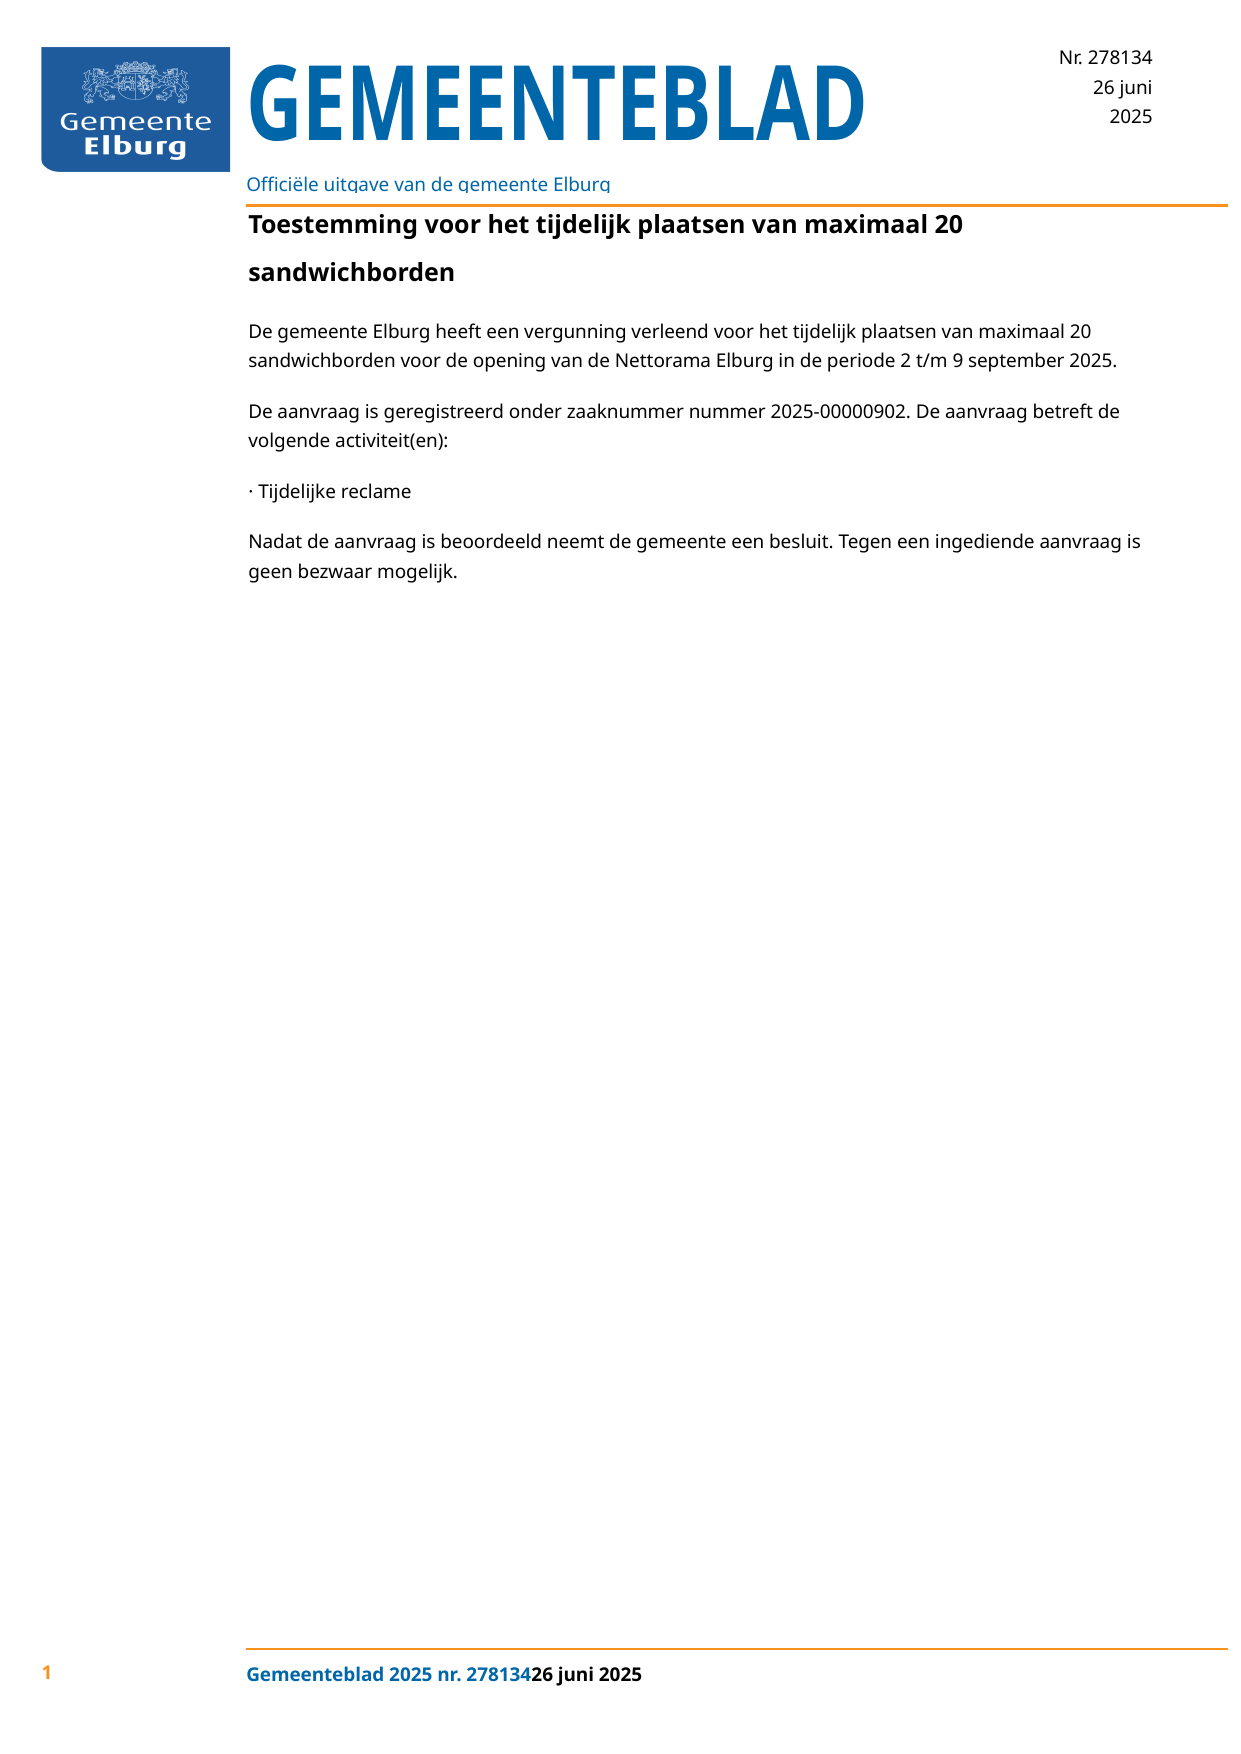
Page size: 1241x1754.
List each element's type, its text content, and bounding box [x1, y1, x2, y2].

text · Tijdelijke reclame [248, 478, 1152, 504]
picture [41, 47, 231, 172]
text Toestemming voor het tijdelijk plaatsen van maximaal 20 sandwichborden [248, 207, 1152, 288]
text De aanvraag is geregistreerd onder zaaknummer nummer 2025-00000902. De aanvraag betreft de volgende activiteit(en): [248, 398, 1152, 453]
text De gemeente Elburg heeft een vergunning verleend voor het tijdelijk plaatsen van maximaal 20 sandwichborden voor de opening van de Nettorama Elburg in de periode 2 t/m 9 september 2025. [248, 318, 1152, 373]
text Nadat de aanvraag is beoordeeld neemt de gemeente een besluit. Tegen een ingediende aanvraag is geen bezwaar mogelijk. [248, 528, 1152, 584]
